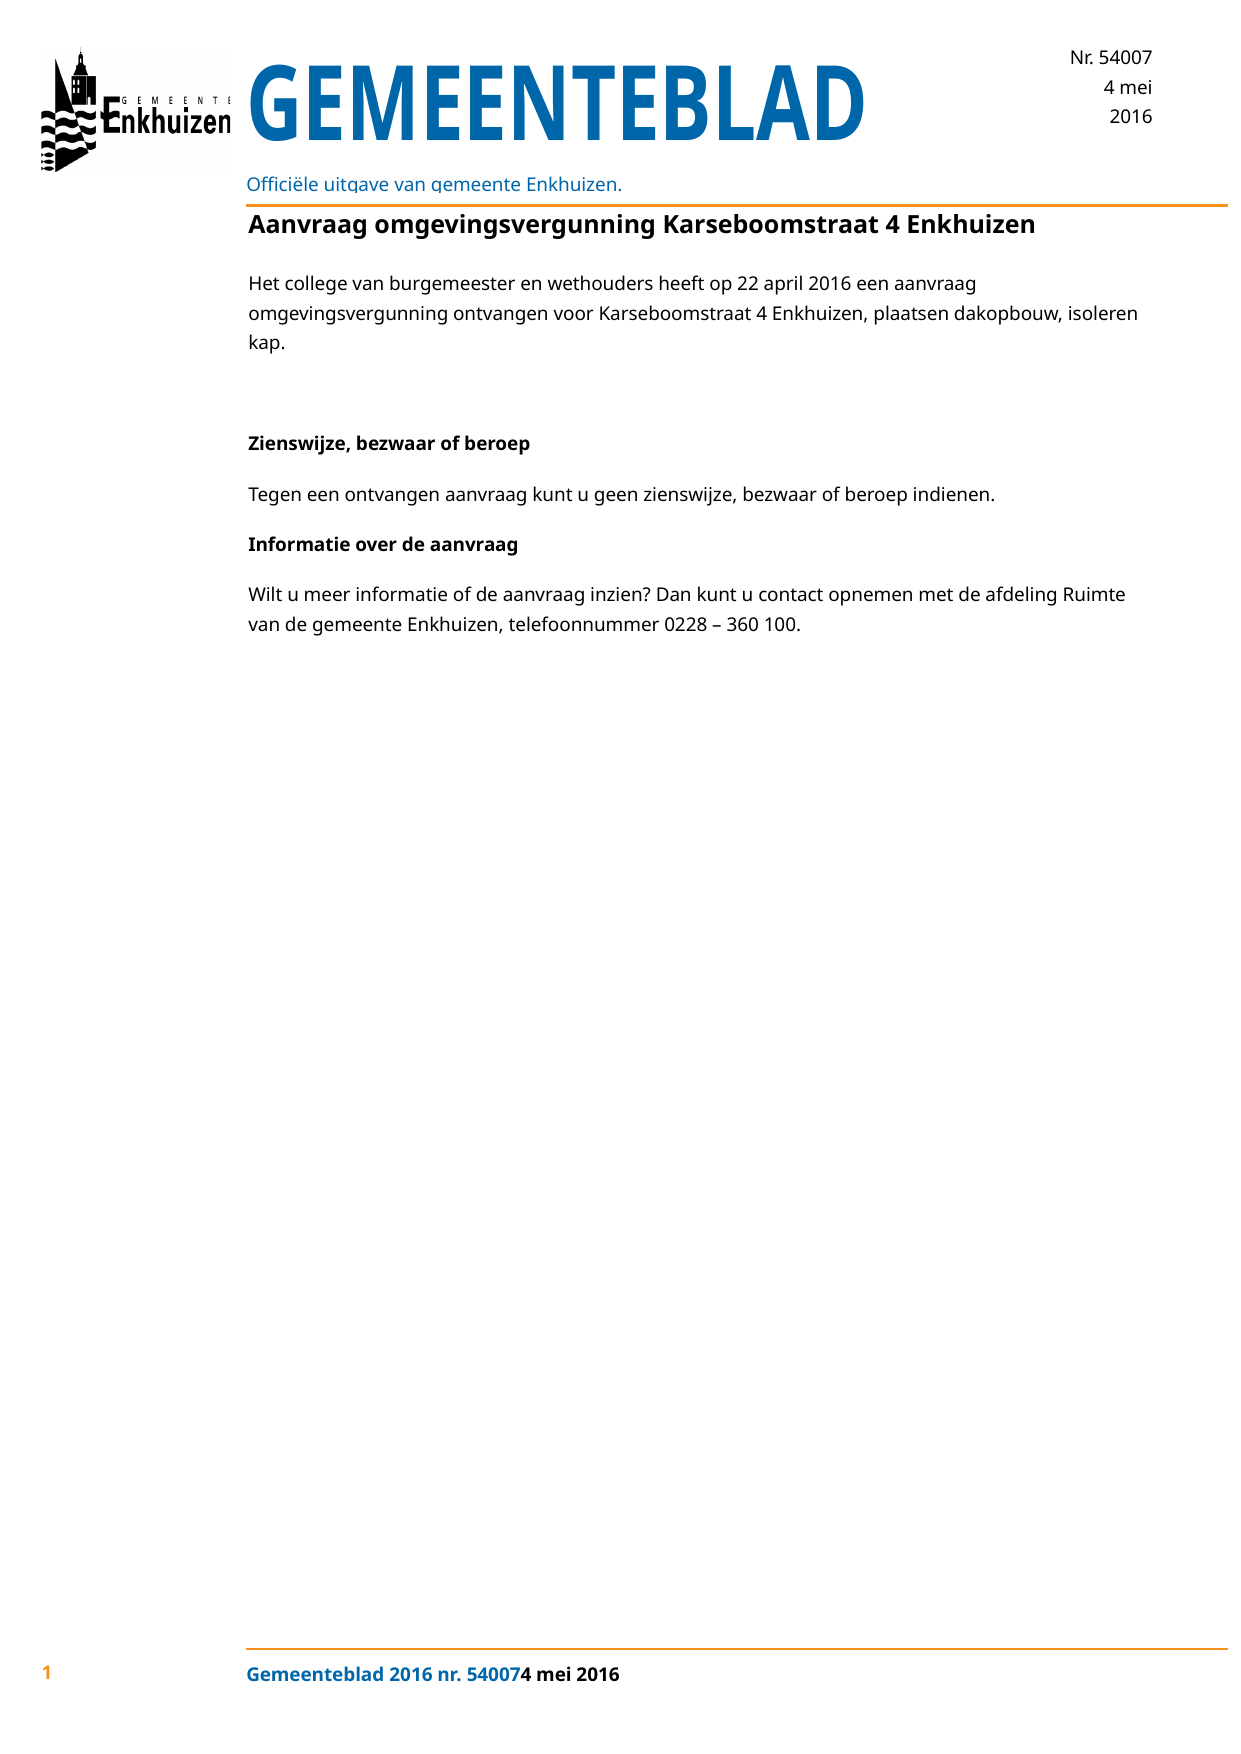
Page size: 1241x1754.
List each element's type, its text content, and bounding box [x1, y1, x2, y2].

text Wilt u meer informatie of de aanvraag inzien? Dan kunt u contact opnemen met de afdeling Ruimte van de gemeente Enkhuizen, telefoonnummer 0228 – 360 100. [248, 582, 1152, 637]
text Zienswijze, bezwaar of beroep [248, 430, 1152, 456]
text Het college van burgemeester en wethouders heeft op 22 april 2016 een aanvraag omgevingsvergunning ontvangen voor Karseboomstraat 4 Enkhuizen, plaatsen dakopbouw, isoleren kap. [248, 270, 1152, 355]
text Informatie over de aanvraag [248, 531, 1152, 557]
picture [41, 47, 231, 172]
text Aanvraag omgevingsvergunning Karseboomstraat 4 Enkhuizen [248, 207, 1152, 241]
text Tegen een ontvangen aanvraag kunt u geen zienswijze, bezwaar of beroep indienen. [248, 481, 1152, 506]
